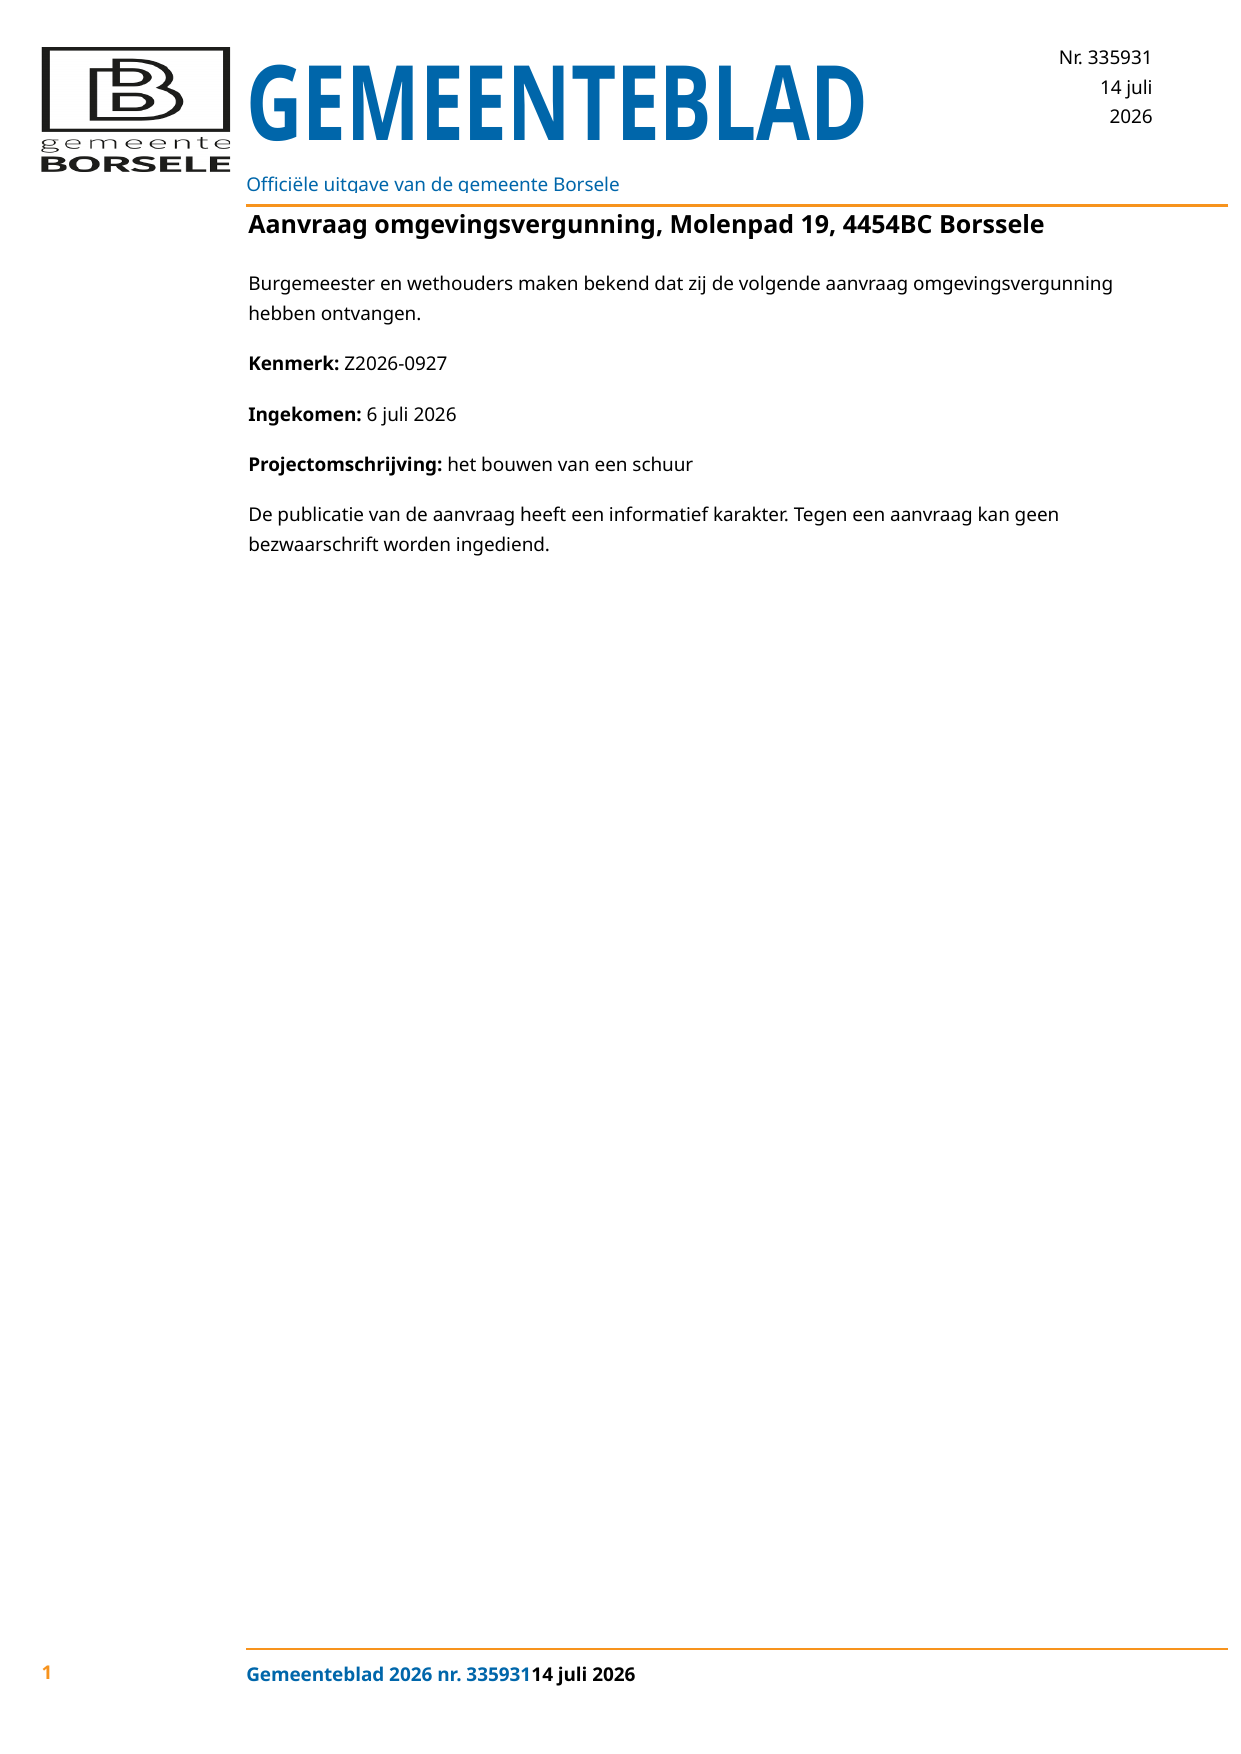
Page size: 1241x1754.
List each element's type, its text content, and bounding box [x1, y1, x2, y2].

text Projectomschrijving: het bouwen van een schuur [248, 451, 1152, 477]
picture [41, 47, 231, 172]
text Ingekomen: 6 juli 2026 [248, 401, 1152, 426]
text Kenmerk: Z2026-0927 [248, 350, 1152, 376]
text De publicatie van de aanvraag heeft een informatief karakter. Tegen een aanvraag kan geen bezwaarschrift worden ingediend. [248, 502, 1152, 557]
text Burgemeester en wethouders maken bekend dat zij de volgende aanvraag omgevingsvergunning hebben ontvangen. [248, 270, 1152, 326]
text Aanvraag omgevingsvergunning, Molenpad 19, 4454BC Borssele [248, 207, 1152, 241]
